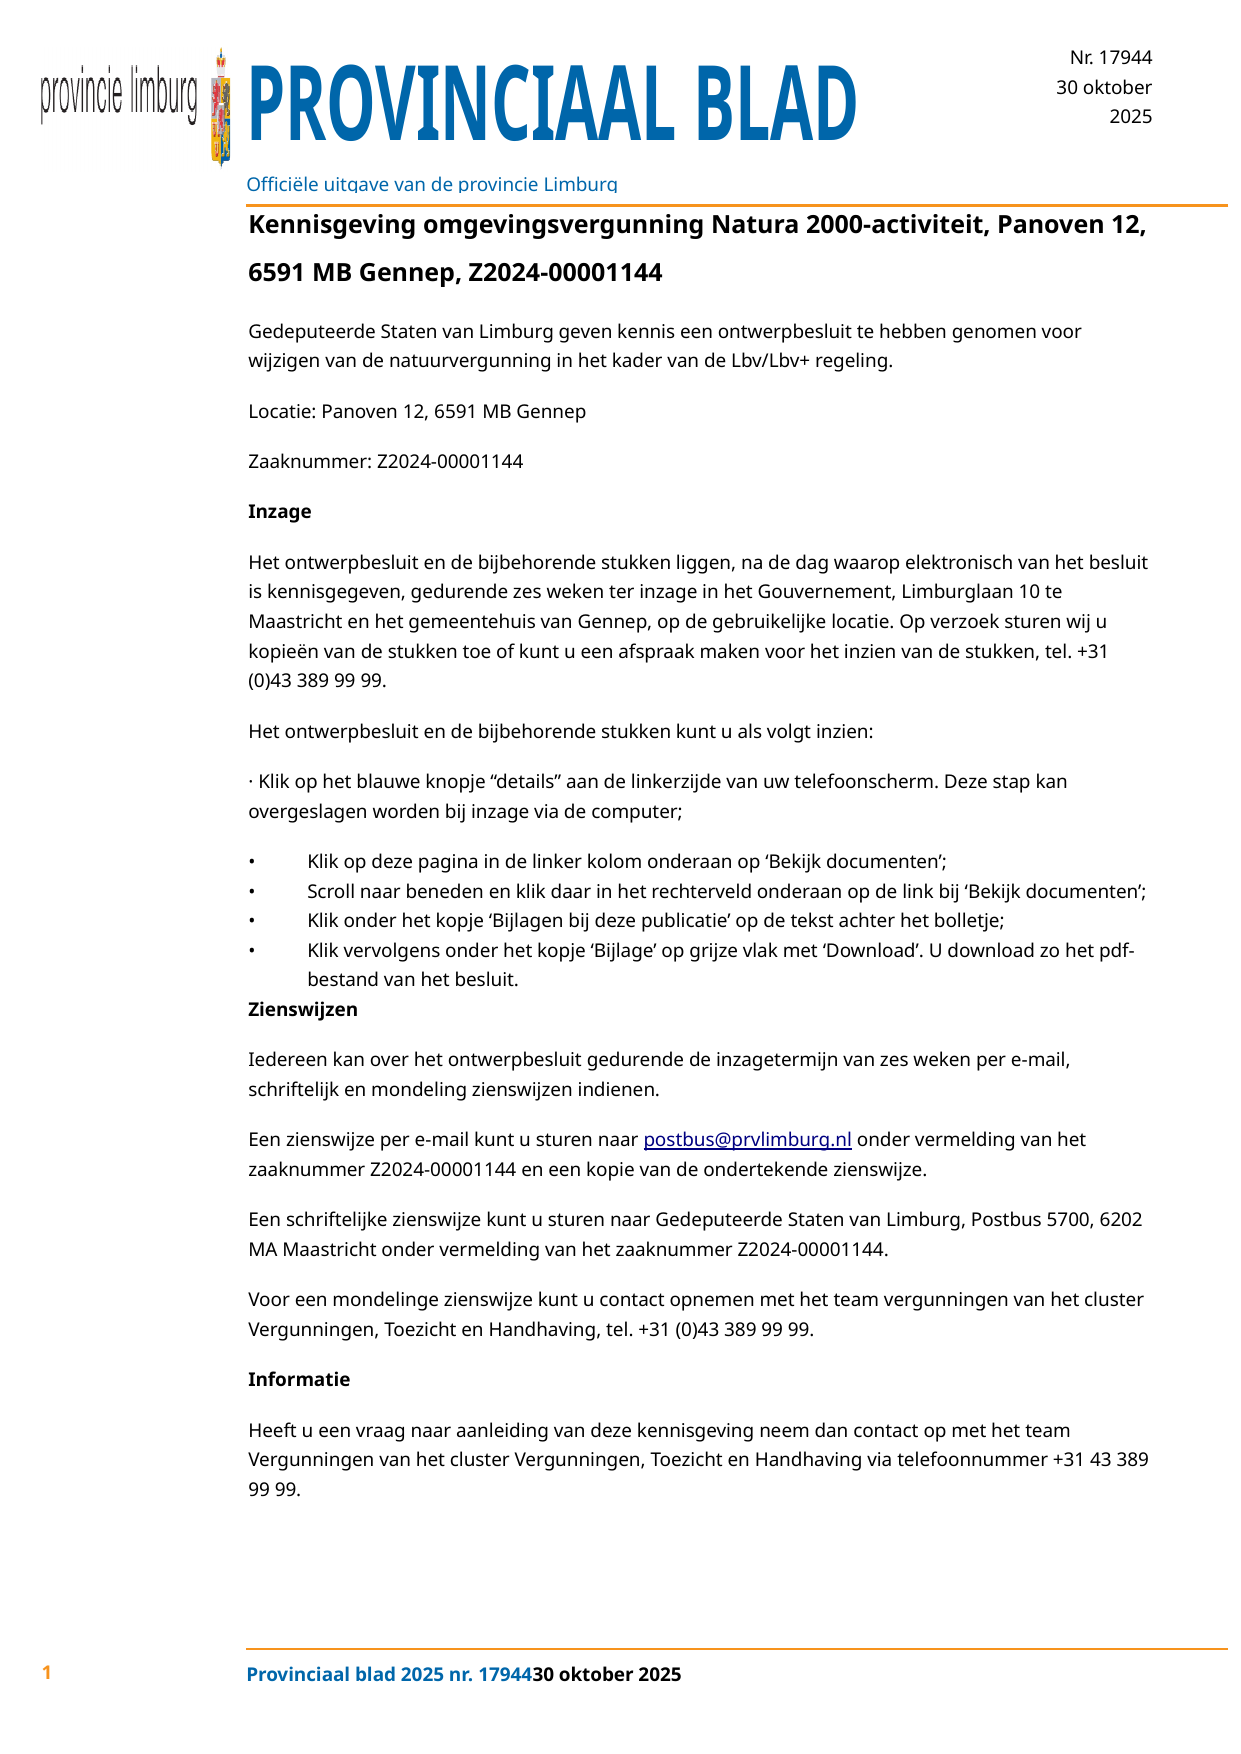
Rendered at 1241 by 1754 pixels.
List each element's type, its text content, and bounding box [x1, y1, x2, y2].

list Klik vervolgens onder het kopje ‘Bijlage’ op grijze vlak met ‘Download’. U download zo het pdf-bestand van het besluit. [248, 937, 1152, 992]
text Een schriftelijke zienswijze kunt u sturen naar Gedeputeerde Staten van Limburg, Postbus 5700, 6202 MA Maastricht onder vermelding van het zaaknummer Z2024-00001144. [248, 1207, 1152, 1262]
text Iedereen kan over het ontwerpbesluit gedurende de inzagetermijn van zes weken per e-mail, schriftelijk en mondeling zienswijzen indienen. [248, 1047, 1152, 1102]
text Gedeputeerde Staten van Limburg geven kennis een ontwerpbesluit te hebben genomen voor wijzigen van de natuurvergunning in het kader van de Lbv/Lbv+ regeling. [248, 318, 1152, 373]
text Het ontwerpbesluit en de bijbehorende stukken kunt u als volgt inzien: [248, 718, 1152, 744]
picture [41, 47, 231, 172]
list Scroll naar beneden en klik daar in het rechterveld onderaan op de link bij ‘Bekijk documenten’; [248, 878, 1152, 904]
text Heeft u een vraag naar aanleiding van deze kennisgeving neem dan contact op met het team Vergunningen van het cluster Vergunningen, Toezicht en Handhaving via telefoonnummer +31 43 389 99 99. [248, 1417, 1152, 1502]
text Informatie [248, 1367, 1152, 1392]
text Zienswijzen [248, 996, 1152, 1022]
text Locatie: Panoven 12, 6591 MB Gennep [248, 398, 1152, 424]
text Een zienswijze per e-mail kunt u sturen naar postbus@prvlimburg.nl onder vermelding van het zaaknummer Z2024-00001144 en een kopie van de ondertekende zienswijze. [248, 1127, 1152, 1182]
list Klik op deze pagina in de linker kolom onderaan op ‘Bekijk documenten’; [248, 848, 1152, 874]
text Het ontwerpbesluit en de bijbehorende stukken liggen, na de dag waarop elektronisch van het besluit is kennisgegeven, gedurende zes weken ter inzage in het Gouvernement, Limburglaan 10 te Maastricht en het gemeentehuis van Gennep, op de gebruikelijke locatie. Op verzoek sturen wij u kopieën van de stukken toe of kunt u een afspraak maken voor het inzien van de stukken, tel. +31 (0)43 389 99 99. [248, 549, 1152, 693]
text Voor een mondelinge zienswijze kunt u contact opnemen met het team vergunningen van het cluster Vergunningen, Toezicht en Handhaving, tel. +31 (0)43 389 99 99. [248, 1287, 1152, 1342]
text · Klik op het blauwe knopje “details” aan de linkerzijde van uw telefoonscherm. Deze stap kan overgeslagen worden bij inzage via de computer; [248, 768, 1152, 824]
list Klik onder het kopje ‘Bijlagen bij deze publicatie’ op de tekst achter het bolletje; [248, 907, 1152, 933]
text Zaaknummer: Z2024-00001144 [248, 448, 1152, 474]
text Kennisgeving omgevingsvergunning Natura 2000-activiteit, Panoven 12, 6591 MB Gennep, Z2024-00001144 [248, 207, 1152, 288]
text Inzage [248, 499, 1152, 524]
